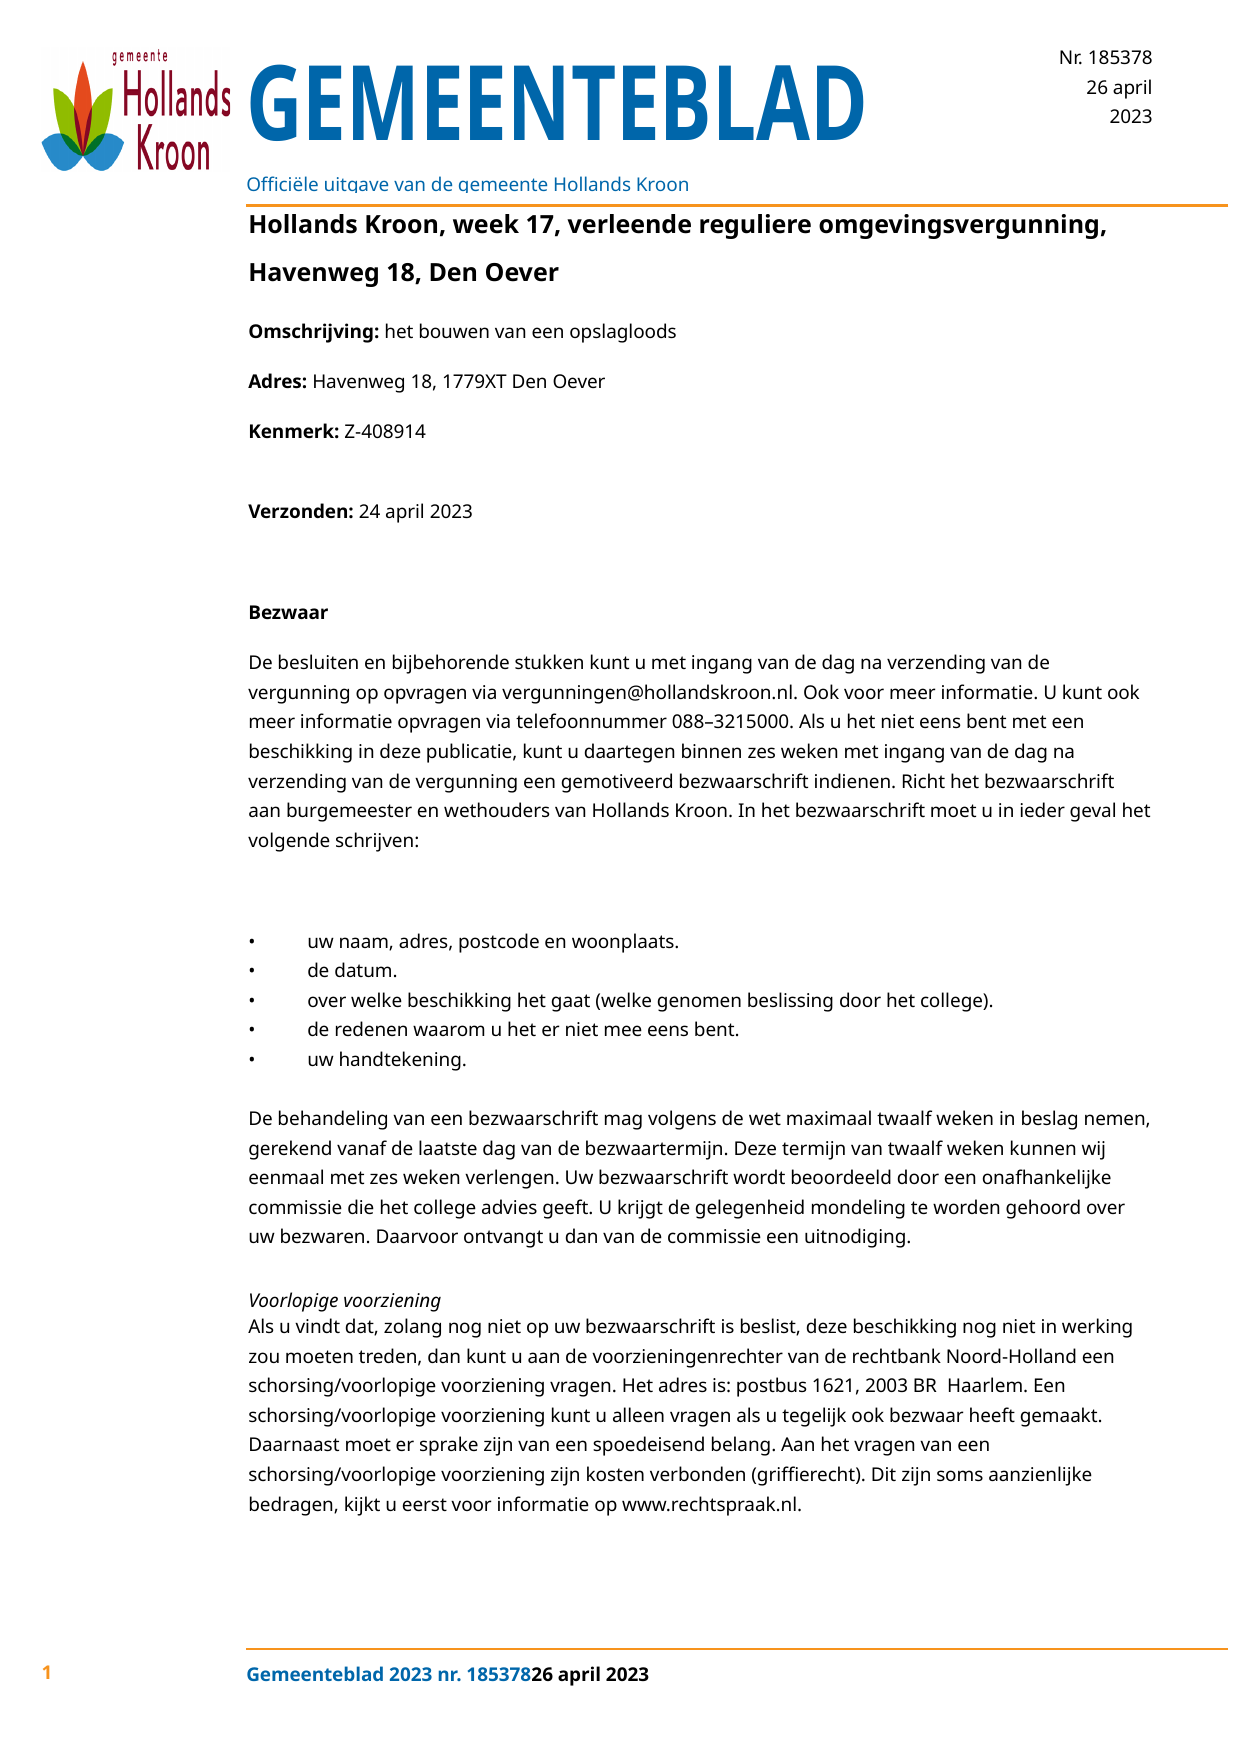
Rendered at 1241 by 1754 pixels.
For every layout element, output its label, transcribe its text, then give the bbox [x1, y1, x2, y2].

list uw naam, adres, postcode en woonplaats. [248, 928, 1152, 953]
list de datum. [248, 957, 1152, 983]
text De besluiten en bijbehorende stukken kunt u met ingang van de dag na verzending van de vergunning op opvragen via vergunningen@hollandskroon.nl. Ook voor meer informatie. U kunt ook meer informatie opvragen via telefoonnummer 088–3215000. Als u het niet eens bent met een beschikking in deze publicatie, kunt u daartegen binnen zes weken met ingang van de dag na verzending van de vergunning een gemotiveerd bezwaarschrift indienen. Richt het bezwaarschrift aan burgemeester en wethouders van Hollands Kroon. In het bezwaarschrift moet u in ieder geval het volgende schrijven: [248, 649, 1152, 853]
text Omschrijving: het bouwen van een opslagloods [248, 318, 1152, 344]
list over welke beschikking het gaat (welke genomen beslissing door het college). [248, 987, 1152, 1013]
list uw handtekening. [248, 1046, 1152, 1072]
text Kenmerk: Z-408914 [248, 419, 1152, 444]
text Verzonden: 24 april 2023 [248, 498, 1152, 524]
table_header [248, 469, 700, 495]
text Bezwaar [248, 599, 1152, 625]
text Als u vindt dat, zolang nog niet op uw bezwaarschrift is beslist, deze beschikking nog niet in werking zou moeten treden, dan kunt u aan de voorzieningenrechter van de rechtbank Noord-Holland een schorsing/voorlopige voorziening vragen. Het adres is: postbus 1621, 2003 BR Haarlem. Een schorsing/voorlopige voorziening kunt u alleen vragen als u tegelijk ook bezwaar heeft gemaakt. Daarnaast moet er sprake zijn van een spoedeisend belang. Aan het vragen van een schorsing/voorlopige voorziening zijn kosten verbonden (griffierecht). Dit zijn soms aanzienlijke bedragen, kijkt u eerst voor informatie op www.rechtspraak.nl. [248, 1313, 1152, 1517]
picture [41, 47, 231, 172]
list de redenen waarom u het er niet mee eens bent. [248, 1017, 1152, 1042]
text Hollands Kroon, week 17, verleende reguliere omgevingsvergunning, Havenweg 18, Den Oever [248, 207, 1152, 288]
text Adres: Havenweg 18, 1779XT Den Oever [248, 368, 1152, 394]
text De behandeling van een bezwaarschrift mag volgens de wet maximaal twaalf weken in beslag nemen, gerekend vanaf de laatste dag van de bezwaartermijn. Deze termijn van twaalf weken kunnen wij eenmaal met zes weken verlengen. Uw bezwaarschrift wordt beoordeeld door een onafhankelijke commissie die het college advies geeft. U krijgt de gelegenheid mondeling te worden gehoord over uw bezwaren. Daarvoor ontvangt u dan van de commissie een uitnodiging. [248, 1105, 1152, 1249]
table_header [700, 469, 1152, 495]
text Voorlopige voorziening [248, 1288, 1152, 1313]
